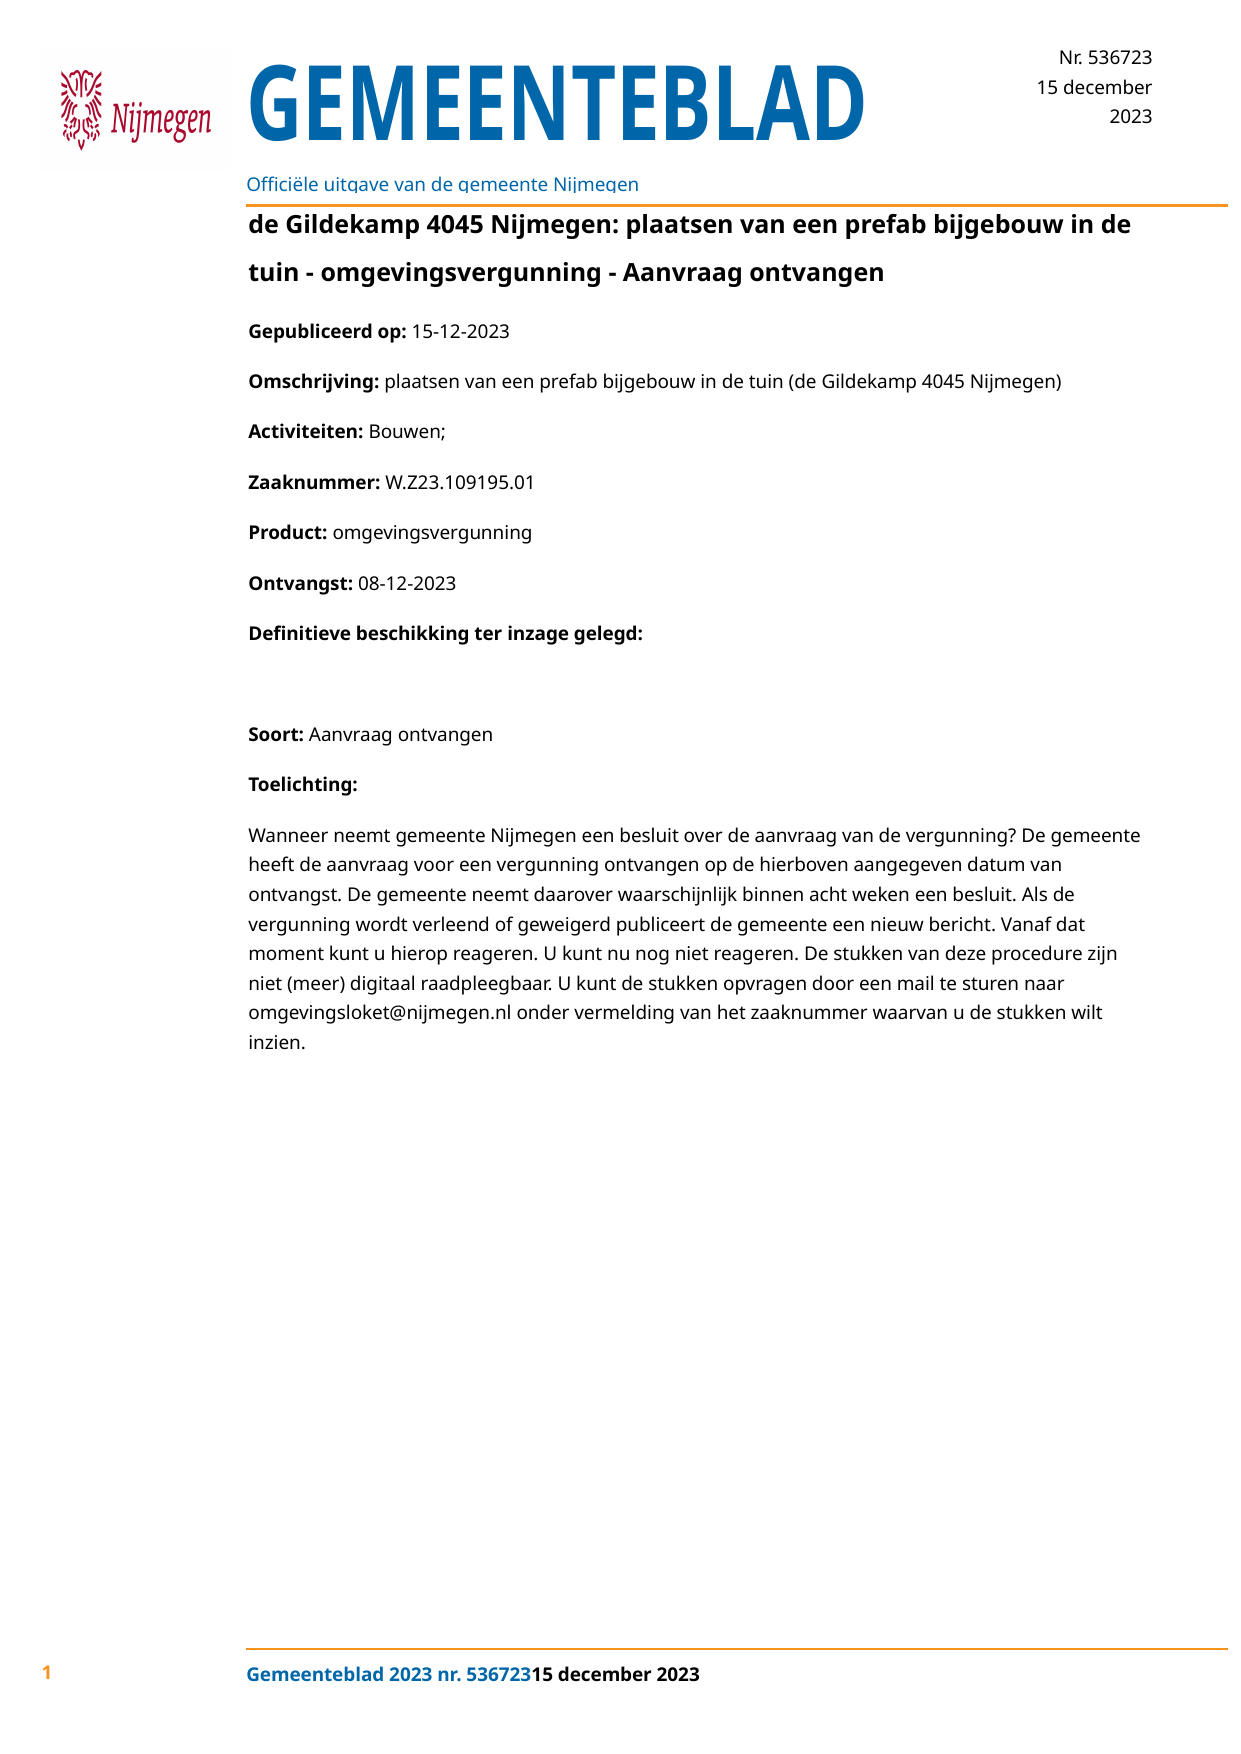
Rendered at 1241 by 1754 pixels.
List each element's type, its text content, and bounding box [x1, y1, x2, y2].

text Wanneer neemt gemeente Nijmegen een besluit over de aanvraag van de vergunning? De gemeente heeft de aanvraag voor een vergunning ontvangen op de hierboven aangegeven datum van ontvangst. De gemeente neemt daarover waarschijnlijk binnen acht weken een besluit. Als de vergunning wordt verleend of geweigerd publiceert de gemeente een nieuw bericht. Vanaf dat moment kunt u hierop reageren. U kunt nu nog niet reageren. De stukken van deze procedure zijn niet (meer) digitaal raadpleegbaar. U kunt de stukken opvragen door een mail te sturen naar omgevingsloket@nijmegen.nl onder vermelding van het zaaknummer waarvan u de stukken wilt inzien. [248, 822, 1152, 1055]
text Ontvangst: 08-12-2023 [248, 570, 1152, 596]
text Product: omgevingsvergunning [248, 519, 1152, 545]
text de Gildekamp 4045 Nijmegen: plaatsen van een prefab bijgebouw in de tuin - omgevingsvergunning - Aanvraag ontvangen [248, 207, 1152, 288]
text Definitieve beschikking ter inzage gelegd: [248, 620, 1152, 646]
text Activiteiten: Bouwen; [248, 419, 1152, 444]
text Gepubliceerd op: 15-12-2023 [248, 318, 1152, 344]
text Zaaknummer: W.Z23.109195.01 [248, 469, 1152, 495]
text Omschrijving: plaatsen van een prefab bijgebouw in de tuin (de Gildekamp 4045 Nijmegen) [248, 368, 1152, 394]
text Toelichting: [248, 772, 1152, 797]
picture [41, 47, 231, 172]
text Soort: Aanvraag ontvangen [248, 721, 1152, 747]
